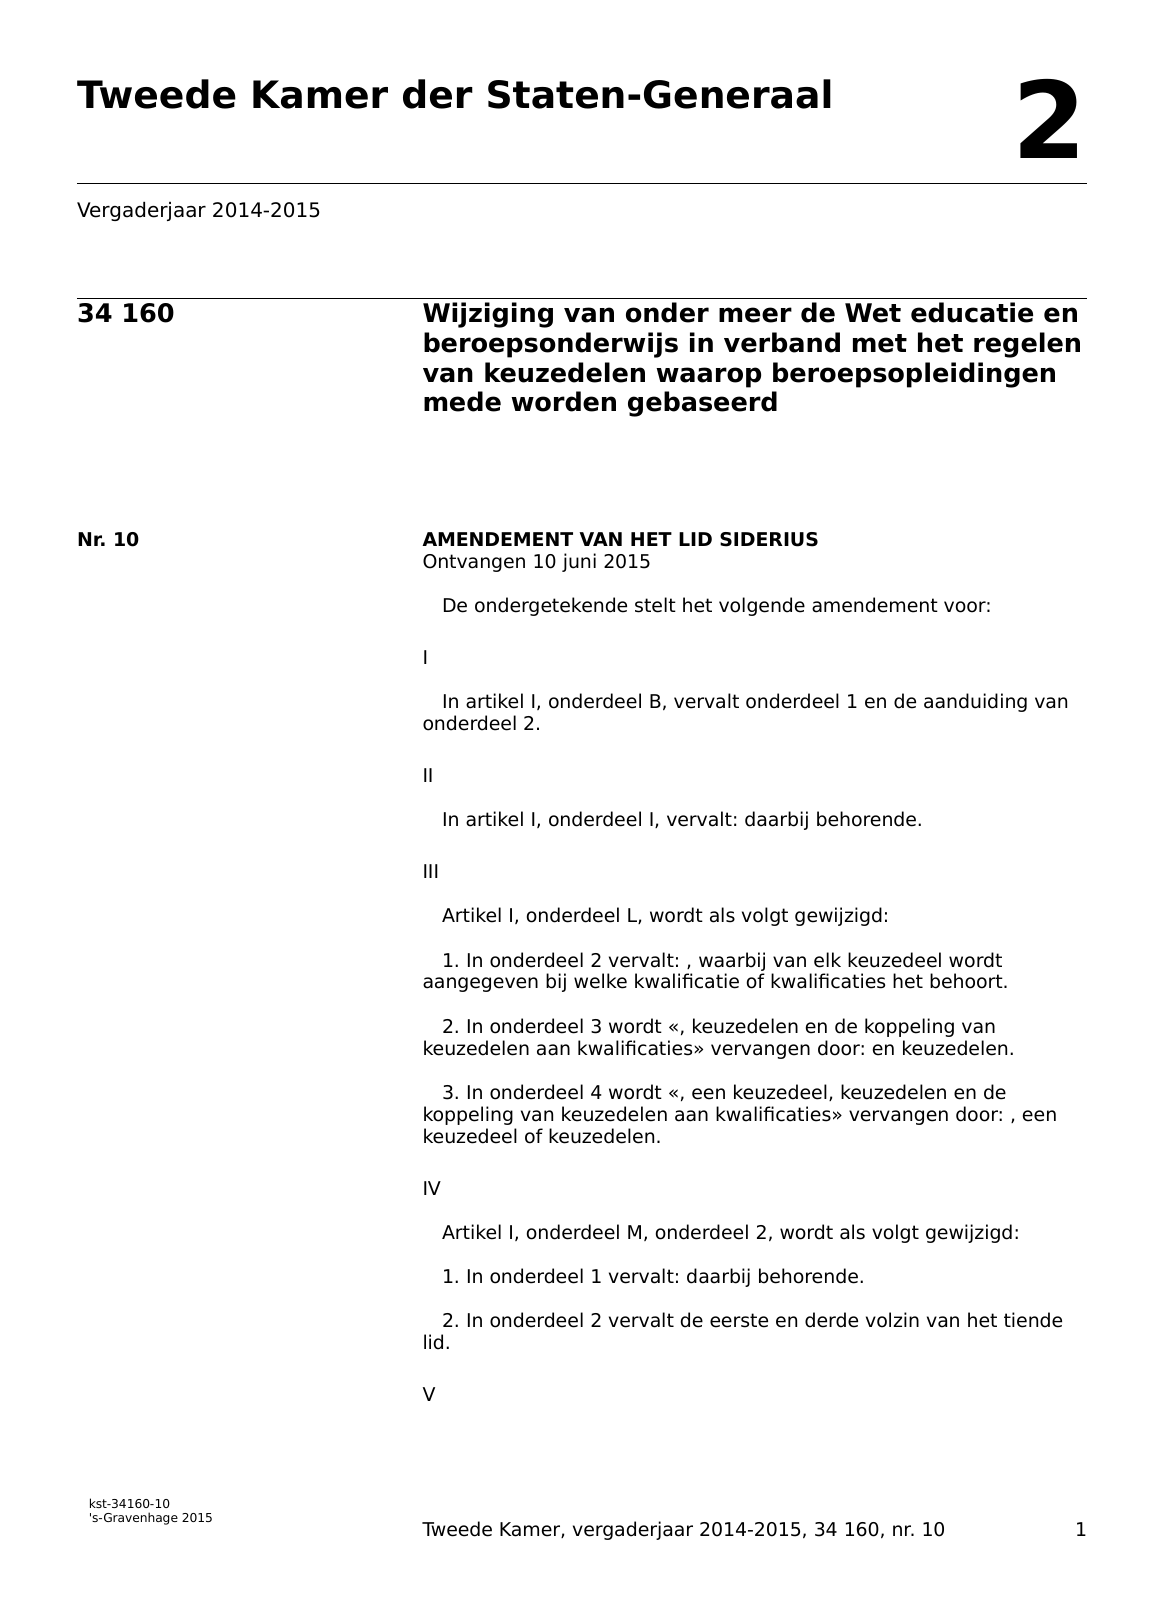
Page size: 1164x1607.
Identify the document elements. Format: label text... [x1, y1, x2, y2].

text Artikel I, onderdeel M, onderdeel 2, wordt als volgt gewijzigd: [422, 1222, 1087, 1244]
subtitle III [422, 861, 1087, 883]
subtitle V [422, 1384, 1087, 1406]
subtitle I [422, 647, 1087, 669]
subtitle Nr. 10 AMENDEMENT VAN HET LID SIDERIUS [77, 529, 1087, 551]
text kst-34160-10 [88, 1497, 323, 1511]
table_cell Vergaderjaar 2014-2015 [77, 184, 1087, 298]
text 1. In onderdeel 1 vervalt: daarbij behorende. [422, 1266, 1087, 1288]
subtitle 34 160 Wijziging van onder meer de Wet educatie en beroepsonderwijs in verband met het regelen van keuzedelen waarop beroepsopleidingen mede worden gebaseerd [77, 299, 1087, 418]
text In artikel I, onderdeel I, vervalt: daarbij behorende. [422, 809, 1087, 831]
text 2. In onderdeel 2 vervalt de eerste en derde volzin van het tiende lid. [422, 1310, 1087, 1354]
text 3. In onderdeel 4 wordt «, een keuzedeel, keuzedelen en de koppeling van keuzedelen aan kwalificaties» vervangen door: , een keuzedeel of keuzedelen. [422, 1082, 1087, 1148]
table_header 2 [886, 59, 1087, 183]
text 1. In onderdeel 2 vervalt: , waarbij van elk keuzedeel wordt aangegeven bij welke kwalificatie of kwalificaties het behoort. [422, 949, 1087, 993]
text Ontvangen 10 juni 2015 [422, 551, 1087, 573]
text 2. In onderdeel 3 wordt «, keuzedelen en de koppeling van keuzedelen aan kwalificaties» vervangen door: en keuzedelen. [422, 1016, 1087, 1059]
subtitle IV [422, 1178, 1087, 1200]
text Artikel I, onderdeel L, wordt als volgt gewijzigd: [422, 905, 1087, 927]
text 's-Gravenhage 2015 [88, 1511, 323, 1525]
text De ondergetekende stelt het volgende amendement voor: [422, 595, 1087, 617]
text In artikel I, onderdeel B, vervalt onderdeel 1 en de aanduiding van onderdeel 2. [422, 691, 1087, 735]
table_header Tweede Kamer der Staten-Generaal [77, 59, 886, 183]
subtitle II [422, 765, 1087, 787]
